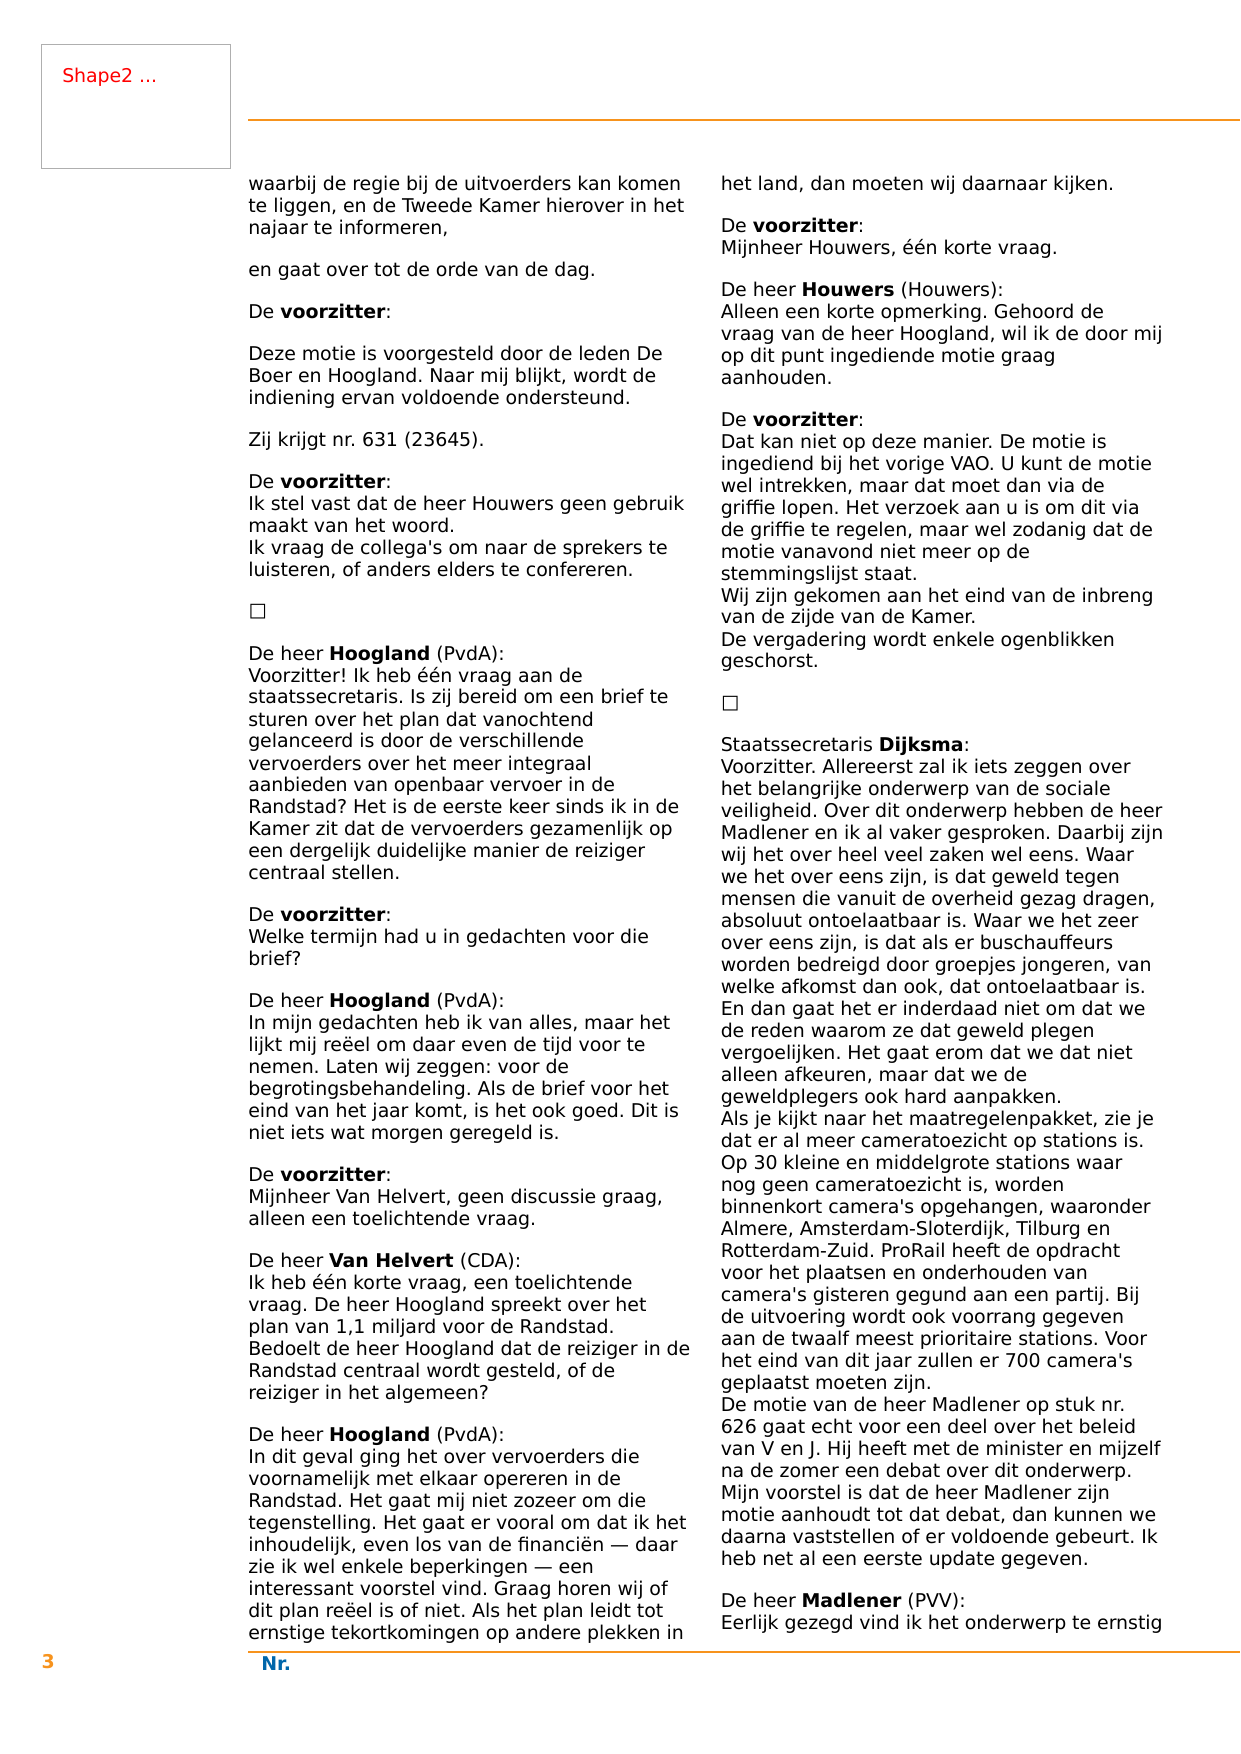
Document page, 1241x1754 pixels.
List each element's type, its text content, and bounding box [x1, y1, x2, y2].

text Dat kan niet op deze manier. De motie is ingediend bij het vorige VAO. U kunt de motie wel intrekken, maar dat moet dan via de griffie lopen. Het verzoek aan u is om dit via de griffie te regelen, maar wel zodanig dat de motie vanavond niet meer op de stemmingslijst staat. [721, 431, 1163, 584]
text De voorzitter: [248, 301, 691, 323]
text Alleen een korte opmerking. Gehoord de vraag van de heer Hoogland, wil ik de door mij op dit punt ingediende motie graag aanhouden. [721, 301, 1163, 389]
text De heer Madlener (PVV): [721, 1589, 1163, 1612]
text Voorzitter. Allereerst zal ik iets zeggen over het belangrijke onderwerp van de sociale veiligheid. Over dit onderwerp hebben de heer Madlener en ik al vaker gesproken. Daarbij zijn wij het over heel veel zaken wel eens. Waar we het over eens zijn, is dat geweld tegen mensen die vanuit de overheid gezag dragen, absoluut ontoelaatbaar is. Waar we het zeer over eens zijn, is dat als er buschauffeurs worden bedreigd door groepjes jongeren, van welke afkomst dan ook, dat ontoelaatbaar is. En dan gaat het er inderdaad niet om dat we de reden waarom ze dat geweld plegen vergoelijken. Het gaat erom dat we dat niet alleen afkeuren, maar dat we de geweldplegers ook hard aanpakken. [721, 756, 1163, 1108]
text waarbij de regie bij de uitvoerders kan komen te liggen, en de Tweede Kamer hierover in het najaar te informeren, [248, 173, 691, 239]
text Eerlijk gezegd vind ik het onderwerp te ernstig [721, 1612, 1163, 1633]
text De heer Van Helvert (CDA): [248, 1250, 691, 1272]
text Welke termijn had u in gedachten voor die brief? [248, 926, 691, 970]
text Ik stel vast dat de heer Houwers geen gebruik maakt van het woord. [248, 493, 691, 537]
text In dit geval ging het over vervoerders die voornamelijk met elkaar opereren in de Randstad. Het gaat mij niet zozeer om die tegenstelling. Het gaat er vooral om dat ik het inhoudelijk, even los van de financiën — daar zie ik wel enkele beperkingen — een interessant voorstel vind. Graag horen wij of dit plan reëel is of niet. Als het plan leidt tot ernstige tekortkomingen op andere plekken in [248, 1446, 691, 1644]
text Ik vraag de collega's om naar de sprekers te luisteren, of anders elders te confereren. [248, 537, 691, 581]
text Voorzitter! Ik heb één vraag aan de staatssecretaris. Is zij bereid om een brief te sturen over het plan dat vanochtend gelanceerd is door de verschillende vervoerders over het meer integraal aanbieden van openbaar vervoer in de Randstad? Het is de eerste keer sinds ik in de Kamer zit dat de vervoerders gezamenlijk op een dergelijk duidelijke manier de reiziger centraal stellen. [248, 664, 691, 884]
text De voorzitter: [721, 409, 1163, 431]
text De voorzitter: [721, 215, 1163, 237]
text Deze motie is voorgesteld door de leden De Boer en Hoogland. Naar mij blijkt, wordt de indiening ervan voldoende ondersteund. [248, 343, 691, 409]
text Zij krijgt nr. 631 (23645). [248, 429, 691, 451]
text De heer Houwers (Houwers): [721, 279, 1163, 301]
text In mijn gedachten heb ik van alles, maar het lijkt mij reëel om daar even de tijd voor te nemen. Laten wij zeggen: voor de begrotingsbehandeling. Als de brief voor het eind van het jaar komt, is het ook goed. Dit is niet iets wat morgen geregeld is. [248, 1012, 691, 1144]
text Staatssecretaris Dijksma: [721, 734, 1163, 756]
text Als je kijkt naar het maatregelenpakket, zie je dat er al meer cameratoezicht op stations is. Op 30 kleine en middelgrote stations waar nog geen cameratoezicht is, worden binnenkort camera's opgehangen, waaronder Almere, Amsterdam-Sloterdijk, Tilburg en Rotterdam-Zuid. ProRail heeft de opdracht voor het plaatsen en onderhouden van camera's gisteren gegund aan een partij. Bij de uitvoering wordt ook voorrang gegeven aan de twaalf meest prioritaire stations. Voor het eind van dit jaar zullen er 700 camera's geplaatst moeten zijn. [721, 1108, 1163, 1394]
text het land, dan moeten wij daarnaar kijken. [721, 173, 1163, 195]
text Mijnheer Houwers, één korte vraag. [721, 237, 1163, 259]
text De vergadering wordt enkele ogenblikken geschorst. [721, 628, 1163, 672]
text De heer Hoogland (PvdA): [248, 642, 691, 664]
text De voorzitter: [248, 1164, 691, 1186]
text De heer Hoogland (PvdA): [248, 990, 691, 1012]
text Wij zijn gekomen aan het eind van de inbreng van de zijde van de Kamer. [721, 584, 1163, 628]
text ⬜ [248, 601, 691, 622]
text ⬜ [721, 692, 1163, 714]
text Ik heb één korte vraag, een toelichtende vraag. De heer Hoogland spreekt over het plan van 1,1 miljard voor de Randstad. Bedoelt de heer Hoogland dat de reiziger in de Randstad centraal wordt gesteld, of de reiziger in het algemeen? [248, 1272, 691, 1404]
text De heer Hoogland (PvdA): [248, 1424, 691, 1446]
text De motie van de heer Madlener op stuk nr. 626 gaat echt voor een deel over het beleid van V en J. Hij heeft met de minister en mijzelf na de zomer een debat over dit onderwerp. Mijn voorstel is dat de heer Madlener zijn motie aanhoudt tot dat debat, dan kunnen we daarna vaststellen of er voldoende gebeurt. Ik heb net al een eerste update gegeven. [721, 1394, 1163, 1569]
text De voorzitter: [248, 904, 691, 926]
text De voorzitter: [248, 471, 691, 493]
text Mijnheer Van Helvert, geen discussie graag, alleen een toelichtende vraag. [248, 1186, 691, 1230]
text en gaat over tot de orde van de dag. [248, 259, 691, 281]
